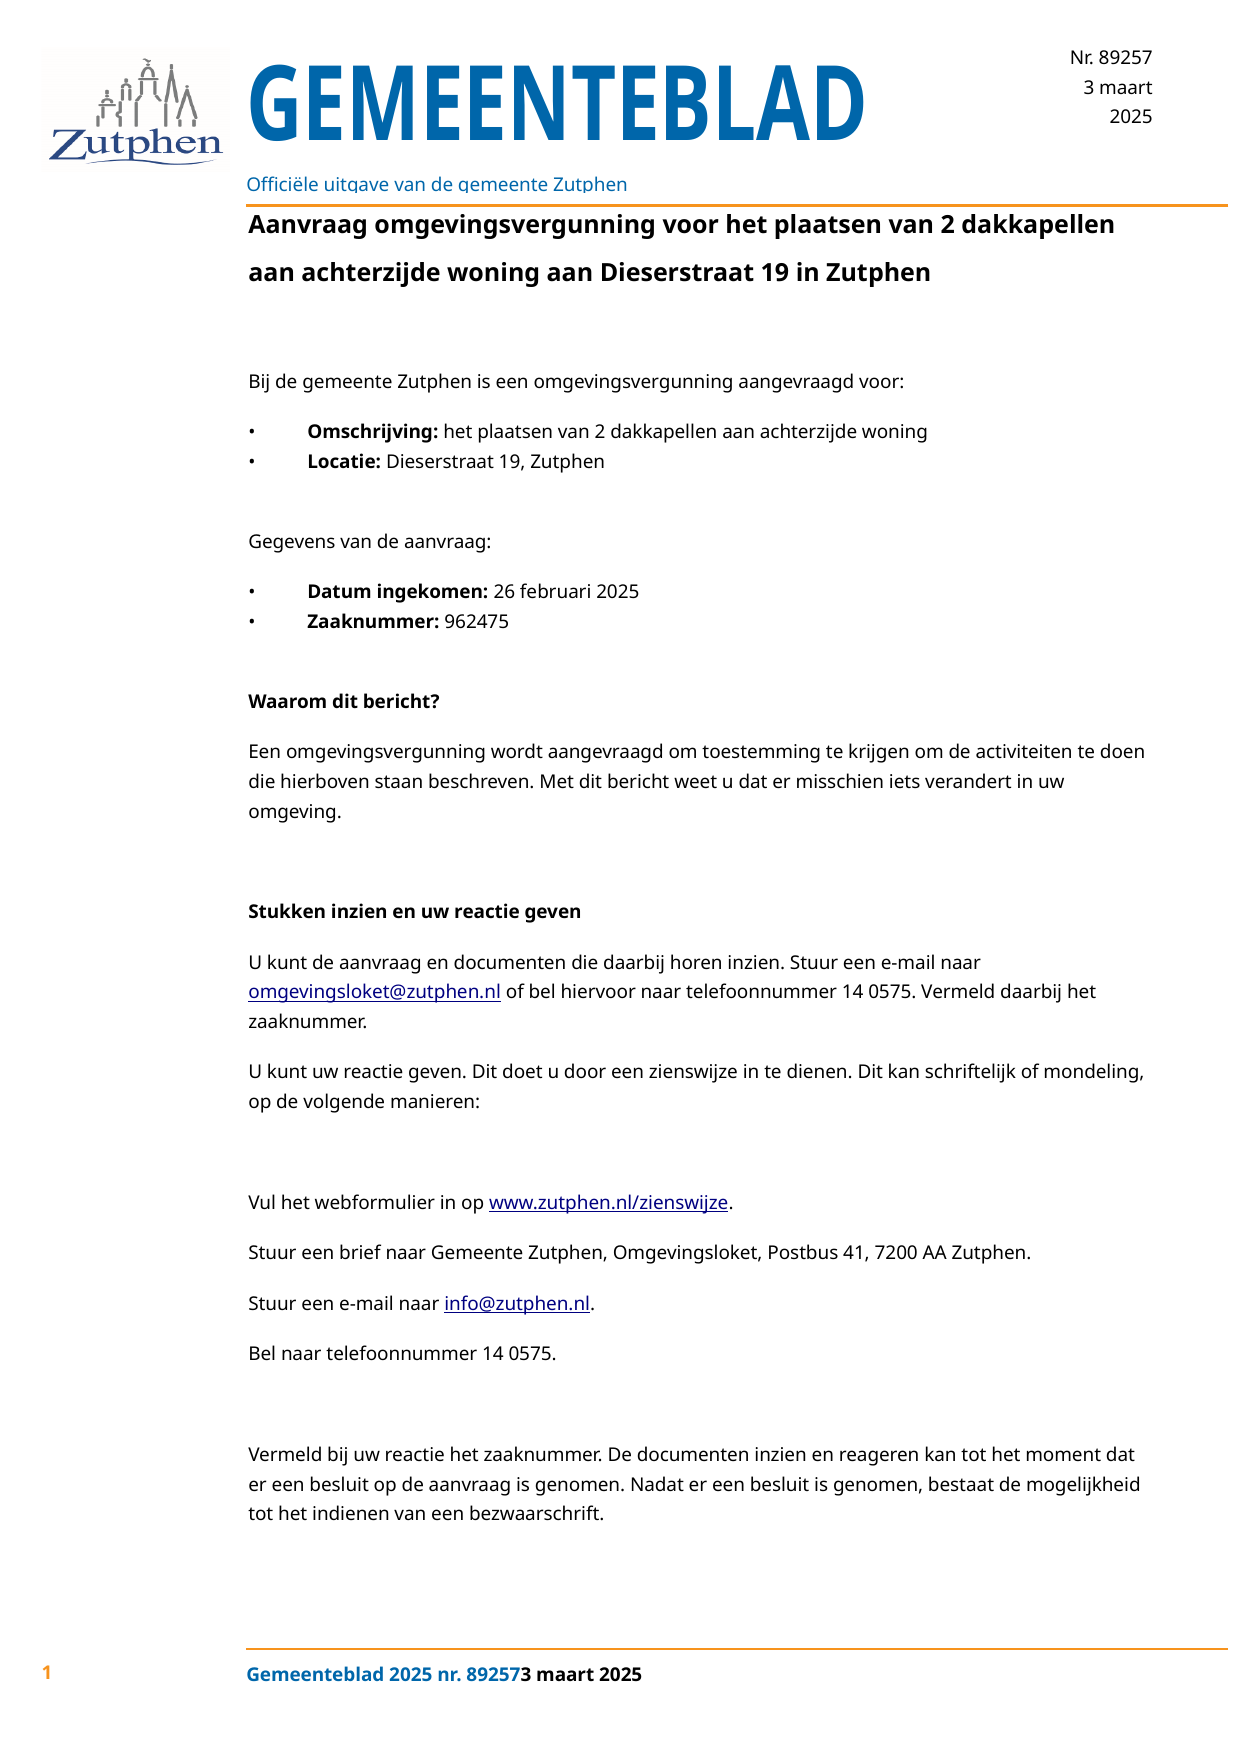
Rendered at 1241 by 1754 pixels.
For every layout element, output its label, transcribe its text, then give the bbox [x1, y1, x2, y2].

text Bel naar telefoonnummer 14 0575. [248, 1340, 1152, 1366]
text Stuur een e-mail naar info@zutphen.nl. [248, 1290, 1152, 1316]
list Zaaknummer: 962475 [248, 608, 1152, 634]
list Omschrijving: het plaatsen van 2 dakkapellen aan achterzijde woning [248, 419, 1152, 444]
text Een omgevingsvergunning wordt aangevraagd om toestemming te krijgen om de activiteiten te doen die hierboven staan beschreven. Met dit bericht weet u dat er misschien iets verandert in uw omgeving. [248, 739, 1152, 824]
text Aanvraag omgevingsvergunning voor het plaatsen van 2 dakkapellen aan achterzijde woning aan Dieserstraat 19 in Zutphen [248, 207, 1152, 288]
text Vermeld bij uw reactie het zaaknummer. De documenten inzien en reageren kan tot het moment dat er een besluit op de aanvraag is genomen. Nadat er een besluit is genomen, bestaat de mogelijkheid tot het indienen van een bezwaarschrift. [248, 1441, 1152, 1526]
text Vul het webformulier in op www.zutphen.nl/zienswijze. [248, 1189, 1152, 1215]
text Gegevens van de aanvraag: [248, 528, 1152, 554]
text Bij de gemeente Zutphen is een omgevingsvergunning aangevraagd voor: [248, 368, 1152, 394]
list Datum ingekomen: 26 februari 2025 [248, 579, 1152, 604]
text U kunt de aanvraag en documenten die daarbij horen inzien. Stuur een e-mail naar omgevingsloket@zutphen.nl of bel hiervoor naar telefoonnummer 14 0575. Vermeld daarbij het zaaknummer. [248, 949, 1152, 1034]
text U kunt uw reactie geven. Dit doet u door een zienswijze in te dienen. Dit kan schriftelijk of mondeling, op de volgende manieren: [248, 1059, 1152, 1114]
text Stukken inzien en uw reactie geven [248, 899, 1152, 924]
text Stuur een brief naar Gemeente Zutphen, Omgevingsloket, Postbus 41, 7200 AA Zutphen. [248, 1239, 1152, 1265]
text Waarom dit bericht? [248, 688, 1152, 714]
list Locatie: Dieserstraat 19, Zutphen [248, 448, 1152, 474]
picture [41, 47, 231, 172]
